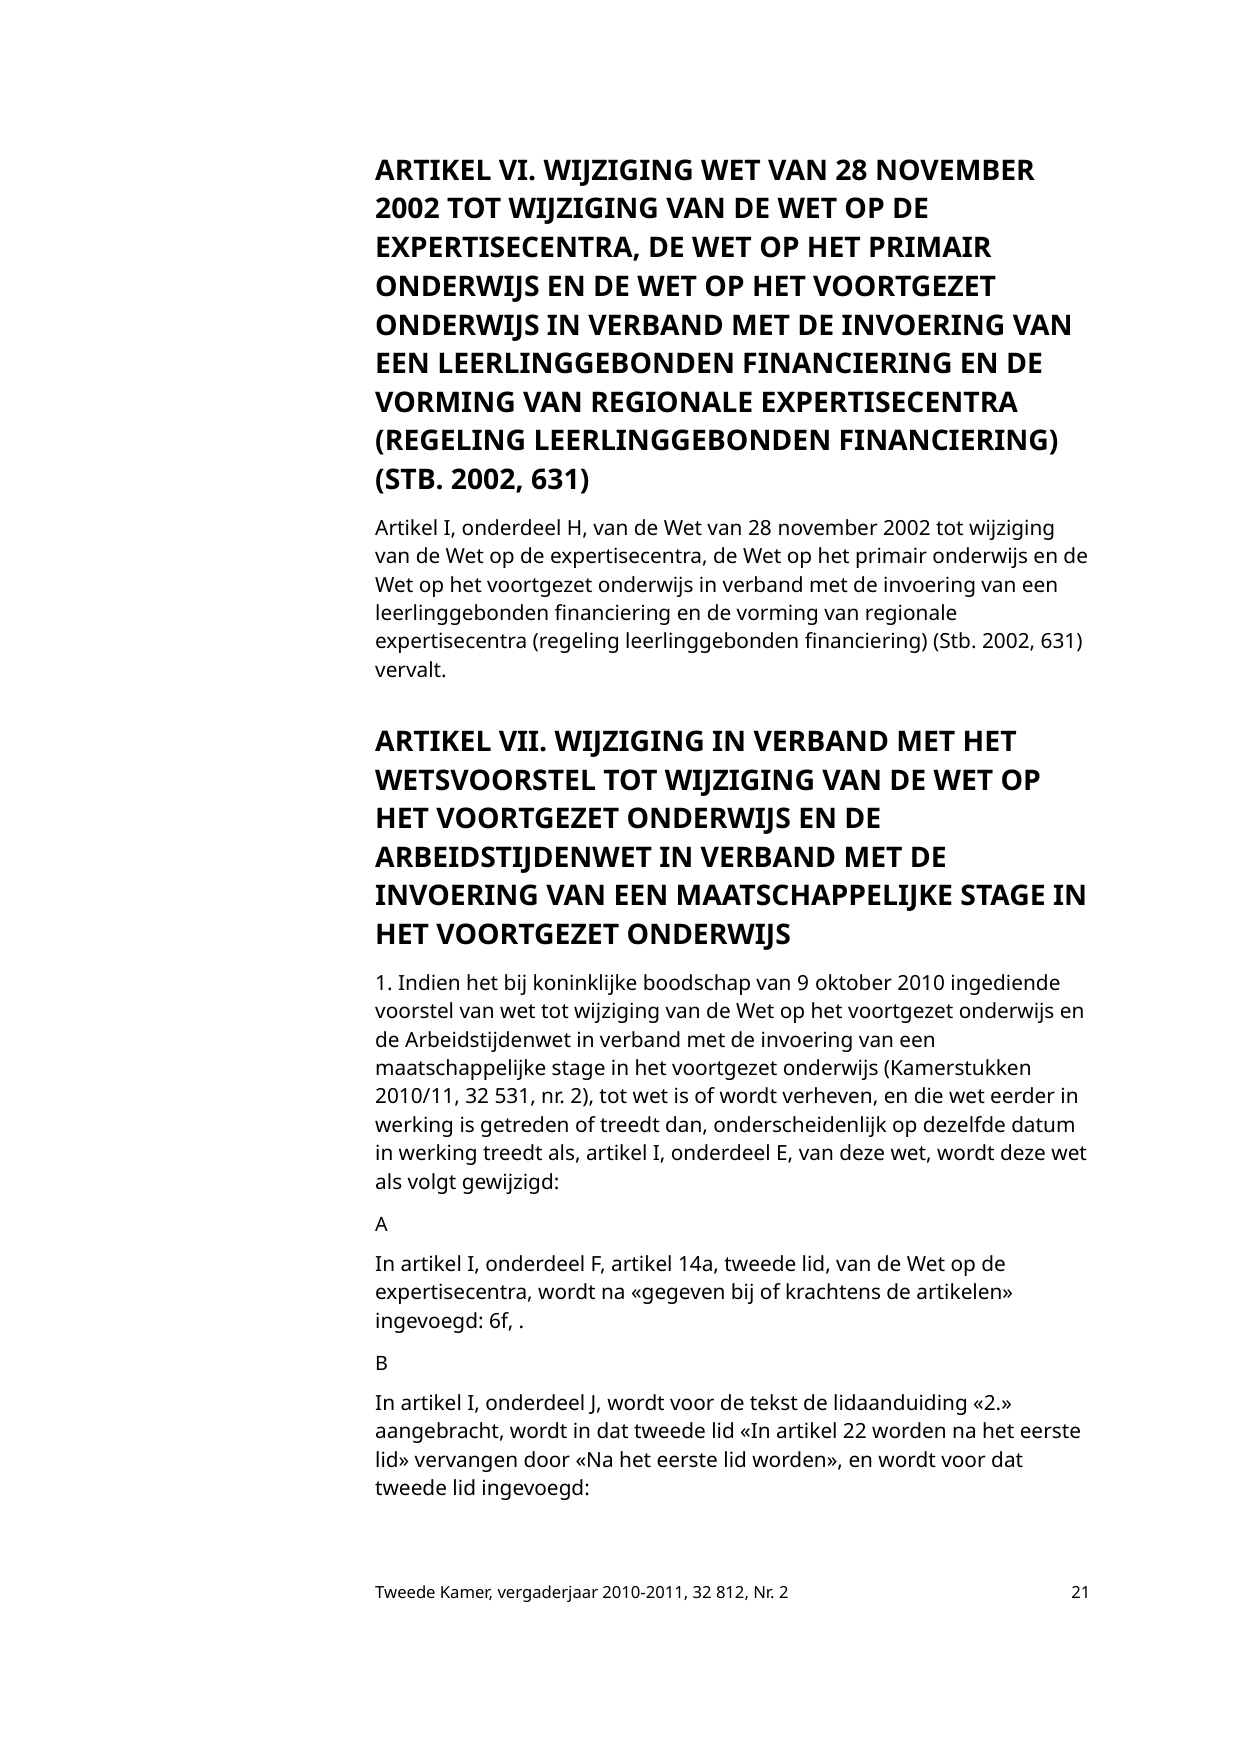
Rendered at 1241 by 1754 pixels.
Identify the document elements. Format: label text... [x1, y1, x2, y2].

text B [375, 1349, 1090, 1376]
text In artikel I, onderdeel J, wordt voor de tekst de lidaanduiding «2.» aangebracht, wordt in dat tweede lid «In artikel 22 worden na het eerste lid» vervangen door «Na het eerste lid worden», en wordt voor dat tweede lid ingevoegd: [375, 1388, 1090, 1502]
text Artikel I, onderdeel H, van de Wet van 28 november 2002 tot wijziging van de Wet op de expertisecentra, de Wet op het primair onderwijs en de Wet op het voortgezet onderwijs in verband met de invoering van een leerlinggebonden financiering en de vorming van regionale expertisecentra (regeling leerlinggebonden financiering) (Stb. 2002, 631) vervalt. [375, 513, 1090, 683]
subtitle ARTIKEL VII. WIJZIGING IN VERBAND MET HET WETSVOORSTEL TOT WIJZIGING VAN DE WET OP HET VOORTGEZET ONDERWIJS EN DE ARBEIDSTIJDENWET IN VERBAND MET DE INVOERING VAN EEN MAATSCHAPPELIJKE STAGE IN HET VOORTGEZET ONDERWIJS [375, 721, 1090, 953]
text In artikel I, onderdeel F, artikel 14a, tweede lid, van de Wet op de expertisecentra, wordt na «gegeven bij of krachtens de artikelen» ingevoegd: 6f, . [375, 1249, 1090, 1334]
text A [375, 1210, 1090, 1237]
subtitle ARTIKEL VI. WIJZIGING WET VAN 28 NOVEMBER 2002 TOT WIJZIGING VAN DE WET OP DE EXPERTISECENTRA, DE WET OP HET PRIMAIR ONDERWIJS EN DE WET OP HET VOORTGEZET ONDERWIJS IN VERBAND MET DE INVOERING VAN EEN LEERLINGGEBONDEN FINANCIERING EN DE VORMING VAN REGIONALE EXPERTISECENTRA (REGELING LEERLINGGEBONDEN FINANCIERING) (STB. 2002, 631) [375, 150, 1090, 498]
text 1. Indien het bij koninklijke boodschap van 9 oktober 2010 ingediende voorstel van wet tot wijziging van de Wet op het voortgezet onderwijs en de Arbeidstijdenwet in verband met de invoering van een maatschappelijke stage in het voortgezet onderwijs (Kamerstukken 2010/11, 32 531, nr. 2), tot wet is of wordt verheven, en die wet eerder in werking is getreden of treedt dan, onderscheidenlijk op dezelfde datum in werking treedt als, artikel I, onderdeel E, van deze wet, wordt deze wet als volgt gewijzigd: [375, 968, 1090, 1195]
